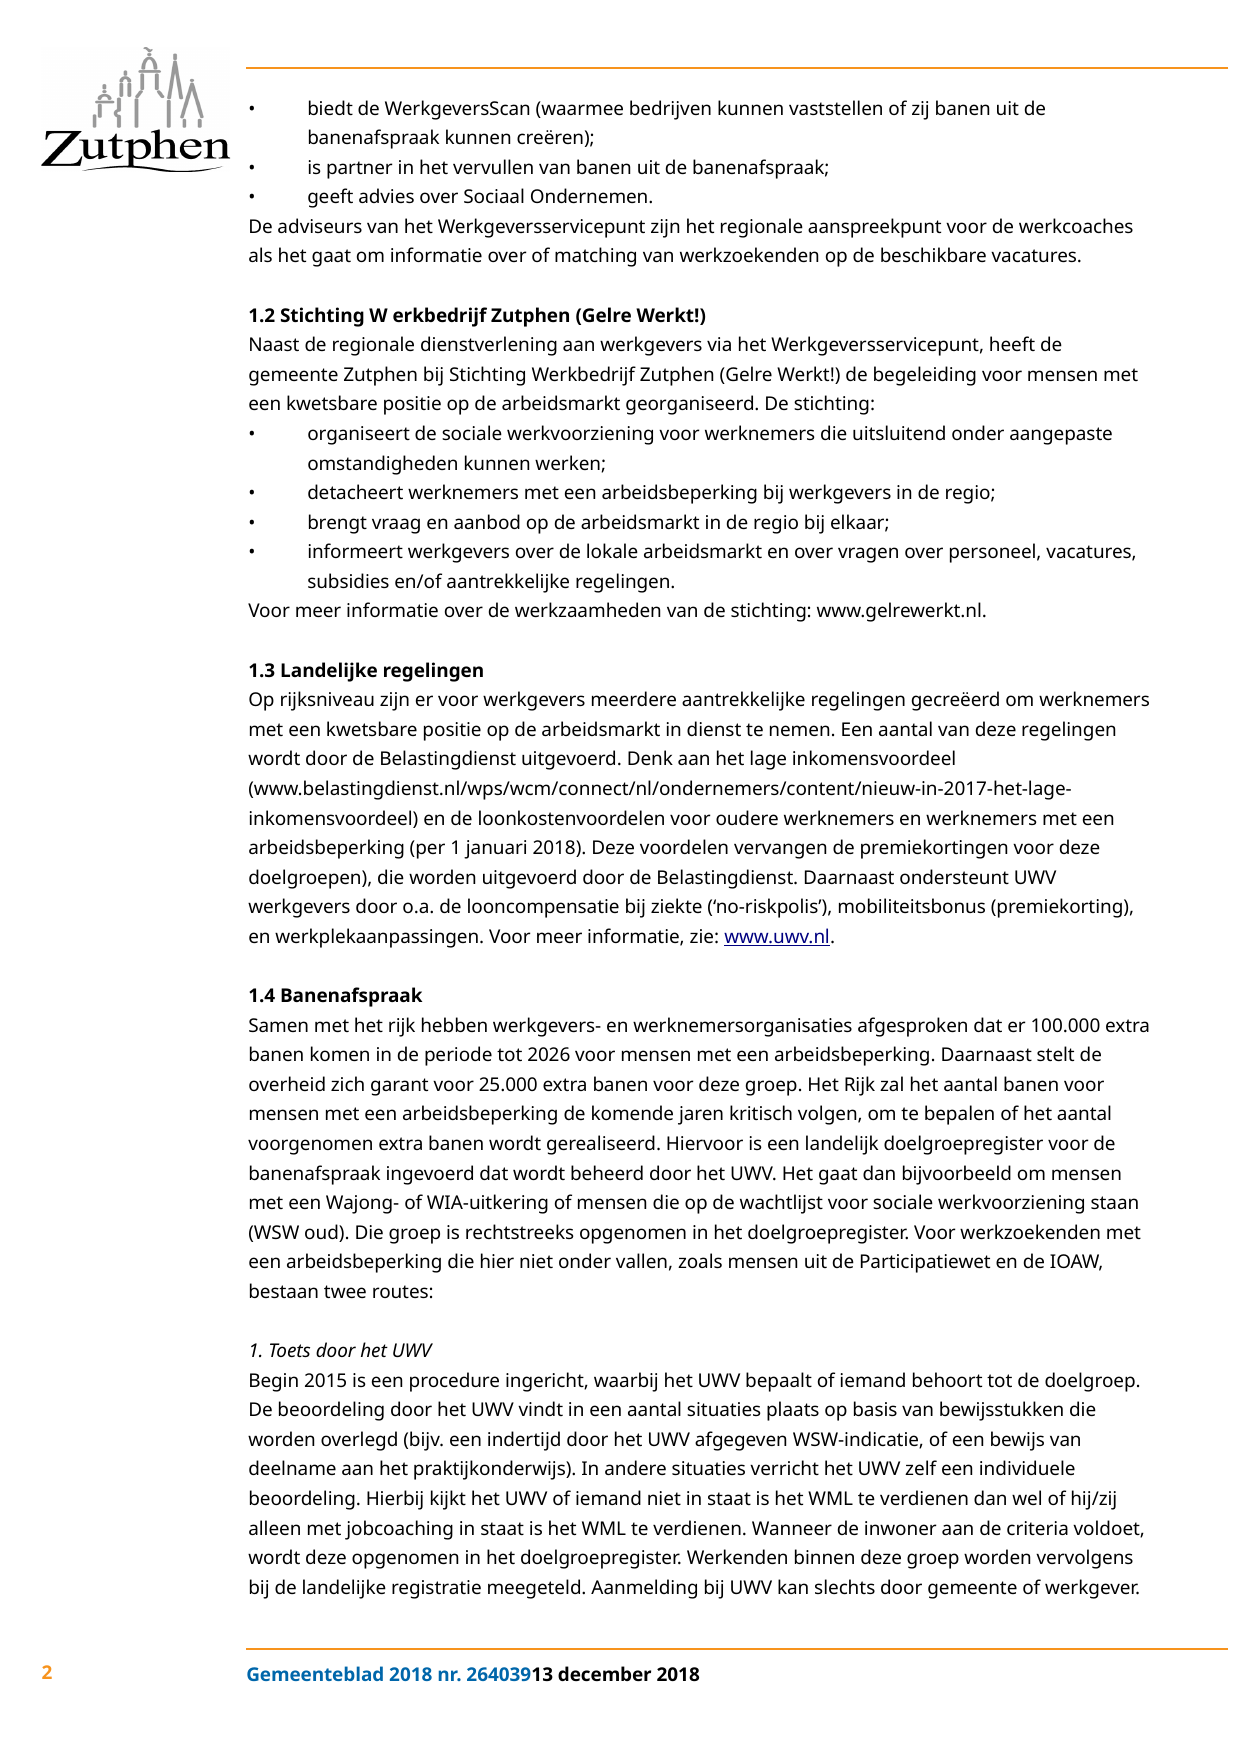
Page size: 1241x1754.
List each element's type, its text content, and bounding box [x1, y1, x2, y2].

list informeert werkgevers over de lokale arbeidsmarkt en over vragen over personeel, vacatures, subsidies en/of aantrekkelijke regelingen. [248, 538, 1152, 594]
text Naast de regionale dienstverlening aan werkgevers via het Werkgeversservicepunt, heeft de gemeente Zutphen bij Stichting Werkbedrijf Zutphen (Gelre Werkt!) de begeleiding voor mensen met een kwetsbare positie op de arbeidsmarkt georganiseerd. De stichting: [248, 331, 1152, 416]
text 1.4 Banenafspraak [248, 982, 1152, 1008]
list detacheert werknemers met een arbeidsbeperking bij werkgevers in de regio; [248, 479, 1152, 505]
text 1.3 Landelijke regelingen [248, 657, 1152, 683]
text Voor meer informatie over de werkzaamheden van de stichting: www.gelrewerkt.nl. [248, 598, 1152, 623]
text Op rijksniveau zijn er voor werkgevers meerdere aantrekkelijke regelingen gecreëerd om werknemers met een kwetsbare positie op de arbeidsmarkt in dienst te nemen. Een aantal van deze regelingen wordt door de Belastingdienst uitgevoerd. Denk aan het lage inkomensvoordeel (www.belastingdienst.nl/wps/wcm/connect/nl/ondernemers/content/nieuw-in-2017-het-lage-inkomensvoordeel) en de loonkostenvoordelen voor oudere werknemers en werknemers met een arbeidsbeperking (per 1 januari 2018). Deze voordelen vervangen de premiekortingen voor deze doelgroepen), die worden uitgevoerd door de Belastingdienst. Daarnaast ondersteunt UWV werkgevers door o.a. de looncompensatie bij ziekte (‘no-riskpolis’), mobiliteitsbonus (premiekorting), en werkplekaanpassingen. Voor meer informatie, zie: www.uwv.nl. [248, 686, 1152, 949]
text 1.2 Stichting W erkbedrijf Zutphen (Gelre Werkt!) [248, 302, 1152, 328]
text Begin 2015 is een procedure ingericht, waarbij het UWV bepaalt of iemand behoort tot de doelgroep. De beoordeling door het UWV vindt in een aantal situaties plaats op basis van bewijsstukken die worden overlegd (bijv. een indertijd door het UWV afgegeven WSW-indicatie, of een bewijs van deelname aan het praktijkonderwijs). In andere situaties verricht het UWV zelf een individuele beoordeling. Hierbij kijkt het UWV of iemand niet in staat is het WML te verdienen dan wel of hij/zij alleen met jobcoaching in staat is het WML te verdienen. Wanneer de inwoner aan de criteria voldoet, wordt deze opgenomen in het doelgroepregister. Werkenden binnen deze groep worden vervolgens bij de landelijke registratie meegeteld. Aanmelding bij UWV kan slechts door gemeente of werkgever. [248, 1367, 1152, 1600]
list brengt vraag en aanbod op de arbeidsmarkt in de regio bij elkaar; [248, 509, 1152, 535]
text Samen met het rijk hebben werkgevers- en werknemersorganisaties afgesproken dat er 100.000 extra banen komen in de periode tot 2026 voor mensen met een arbeidsbeperking. Daarnaast stelt de overheid zich garant voor 25.000 extra banen voor deze groep. Het Rijk zal het aantal banen voor mensen met een arbeidsbeperking de komende jaren kritisch volgen, om te bepalen of het aantal voorgenomen extra banen wordt gerealiseerd. Hiervoor is een landelijk doelgroepregister voor de banenafspraak ingevoerd dat wordt beheerd door het UWV. Het gaat dan bijvoorbeeld om mensen met een Wajong- of WIA-uitkering of mensen die op de wachtlijst voor sociale werkvoorziening staan (WSW oud). Die groep is rechtstreeks opgenomen in het doelgroepregister. Voor werkzoekenden met een arbeidsbeperking die hier niet onder vallen, zoals mensen uit de Participatiewet en de IOAW, bestaan twee routes: [248, 1012, 1152, 1304]
list geeft advies over Sociaal Ondernemen. [248, 183, 1152, 209]
text 1. Toets door het UWV [248, 1337, 1152, 1363]
text De adviseurs van het Werkgeversservicepunt zijn het regionale aanspreekpunt voor de werkcoaches als het gaat om informatie over of matching van werkzoekenden op de beschikbare vacatures. [248, 213, 1152, 268]
list is partner in het vervullen van banen uit de banenafspraak; [248, 154, 1152, 180]
list biedt de WerkgeversScan (waarmee bedrijven kunnen vaststellen of zij banen uit de banenafspraak kunnen creëren); [248, 95, 1152, 150]
list organiseert de sociale werkvoorziening voor werknemers die uitsluitend onder aangepaste omstandigheden kunnen werken; [248, 420, 1152, 476]
picture [41, 47, 231, 172]
